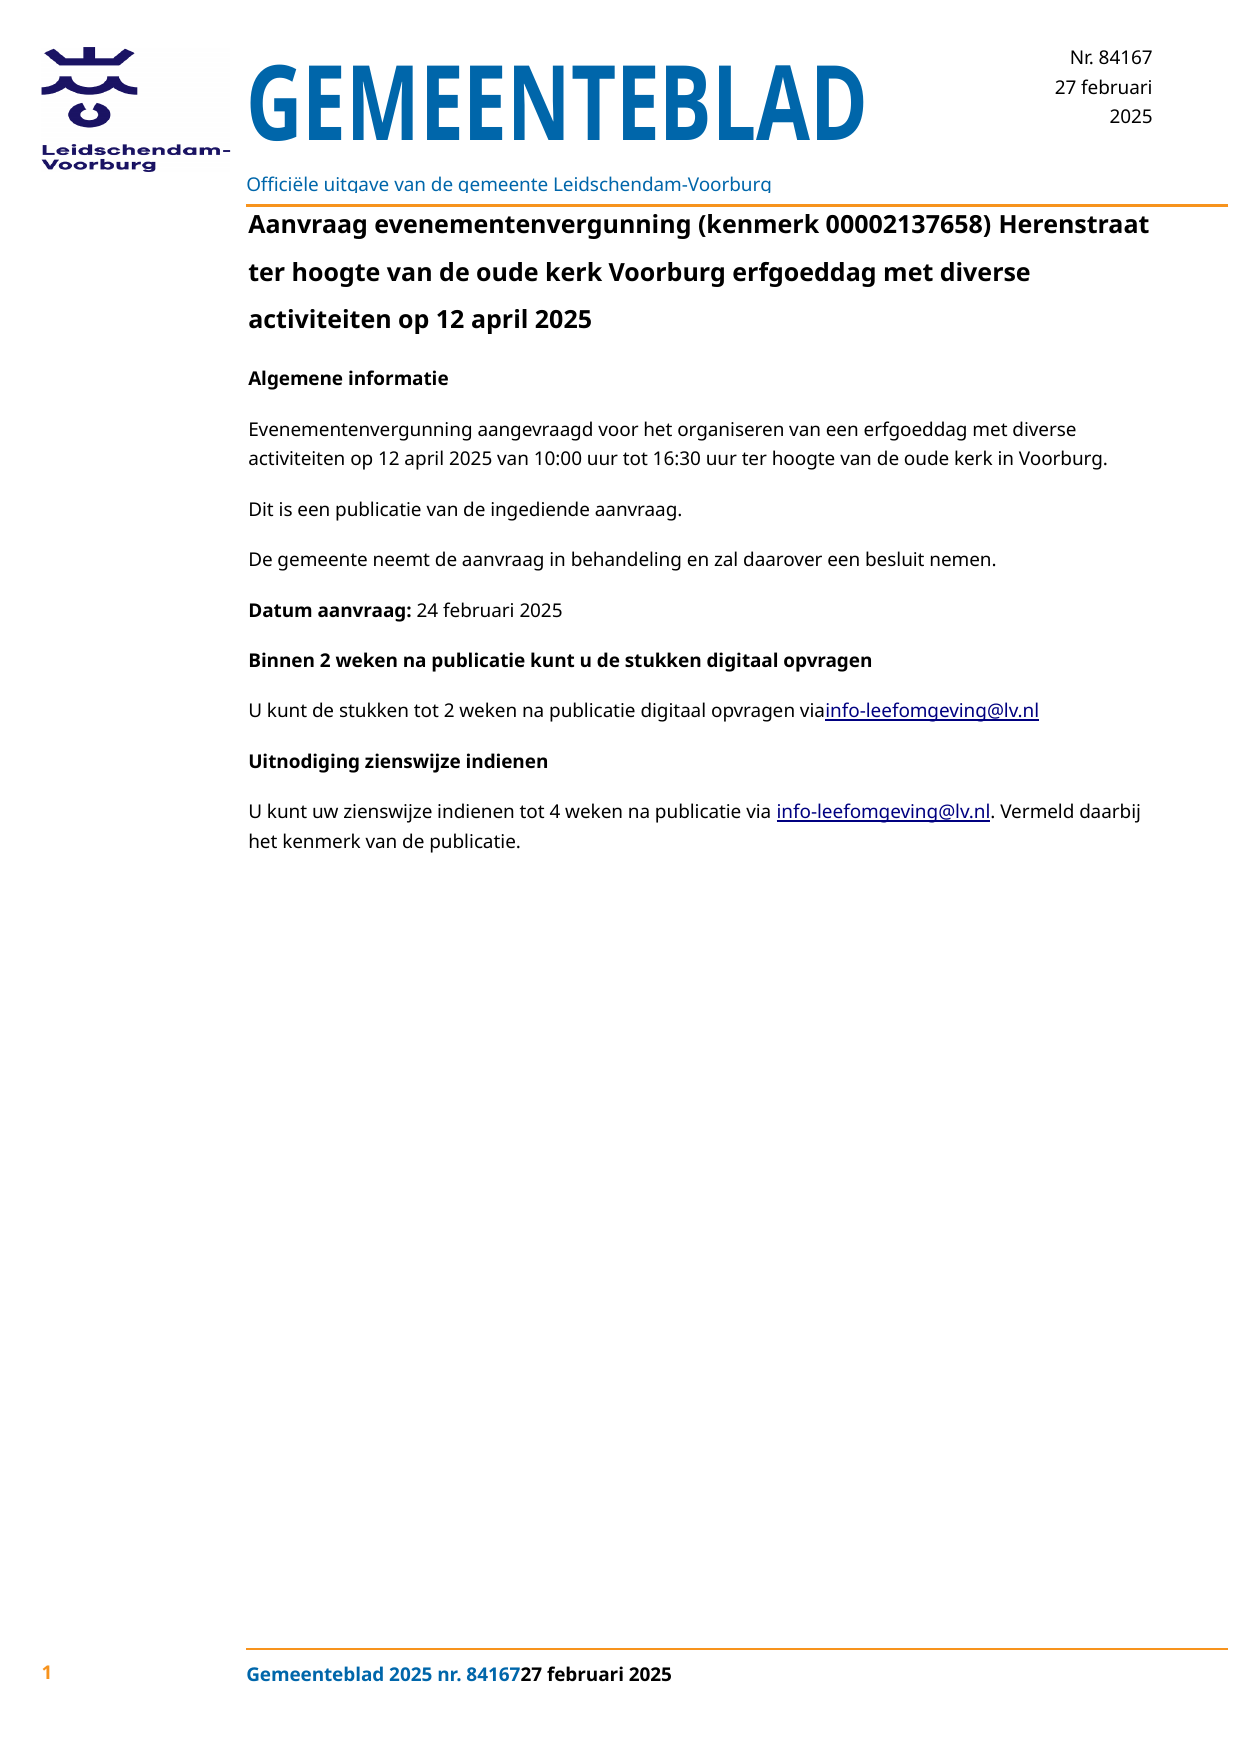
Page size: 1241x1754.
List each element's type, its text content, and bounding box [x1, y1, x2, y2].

text Binnen 2 weken na publicatie kunt u de stukken digitaal opvragen [248, 647, 1152, 673]
picture [41, 47, 231, 172]
text Algemene informatie [248, 366, 1152, 391]
text Dit is een publicatie van de ingediende aanvraag. [248, 496, 1152, 522]
text Evenementenvergunning aangevraagd voor het organiseren van een erfgoeddag met diverse activiteiten op 12 april 2025 van 10:00 uur tot 16:30 uur ter hoogte van de oude kerk in Voorburg. [248, 416, 1152, 471]
text Aanvraag evenementenvergunning (kenmerk 00002137658) Herenstraat ter hoogte van de oude kerk Voorburg erfgoeddag met diverse activiteiten op 12 april 2025 [248, 207, 1152, 336]
text U kunt de stukken tot 2 weken na publicatie digitaal opvragen viainfo-leefomgeving@lv.nl [248, 698, 1152, 723]
text Uitnodiging zienswijze indienen [248, 748, 1152, 774]
text Datum aanvraag: 24 februari 2025 [248, 597, 1152, 622]
text De gemeente neemt de aanvraag in behandeling en zal daarover een besluit nemen. [248, 546, 1152, 572]
text U kunt uw zienswijze indienen tot 4 weken na publicatie via info-leefomgeving@lv.nl. Vermeld daarbij het kenmerk van de publicatie. [248, 798, 1152, 854]
